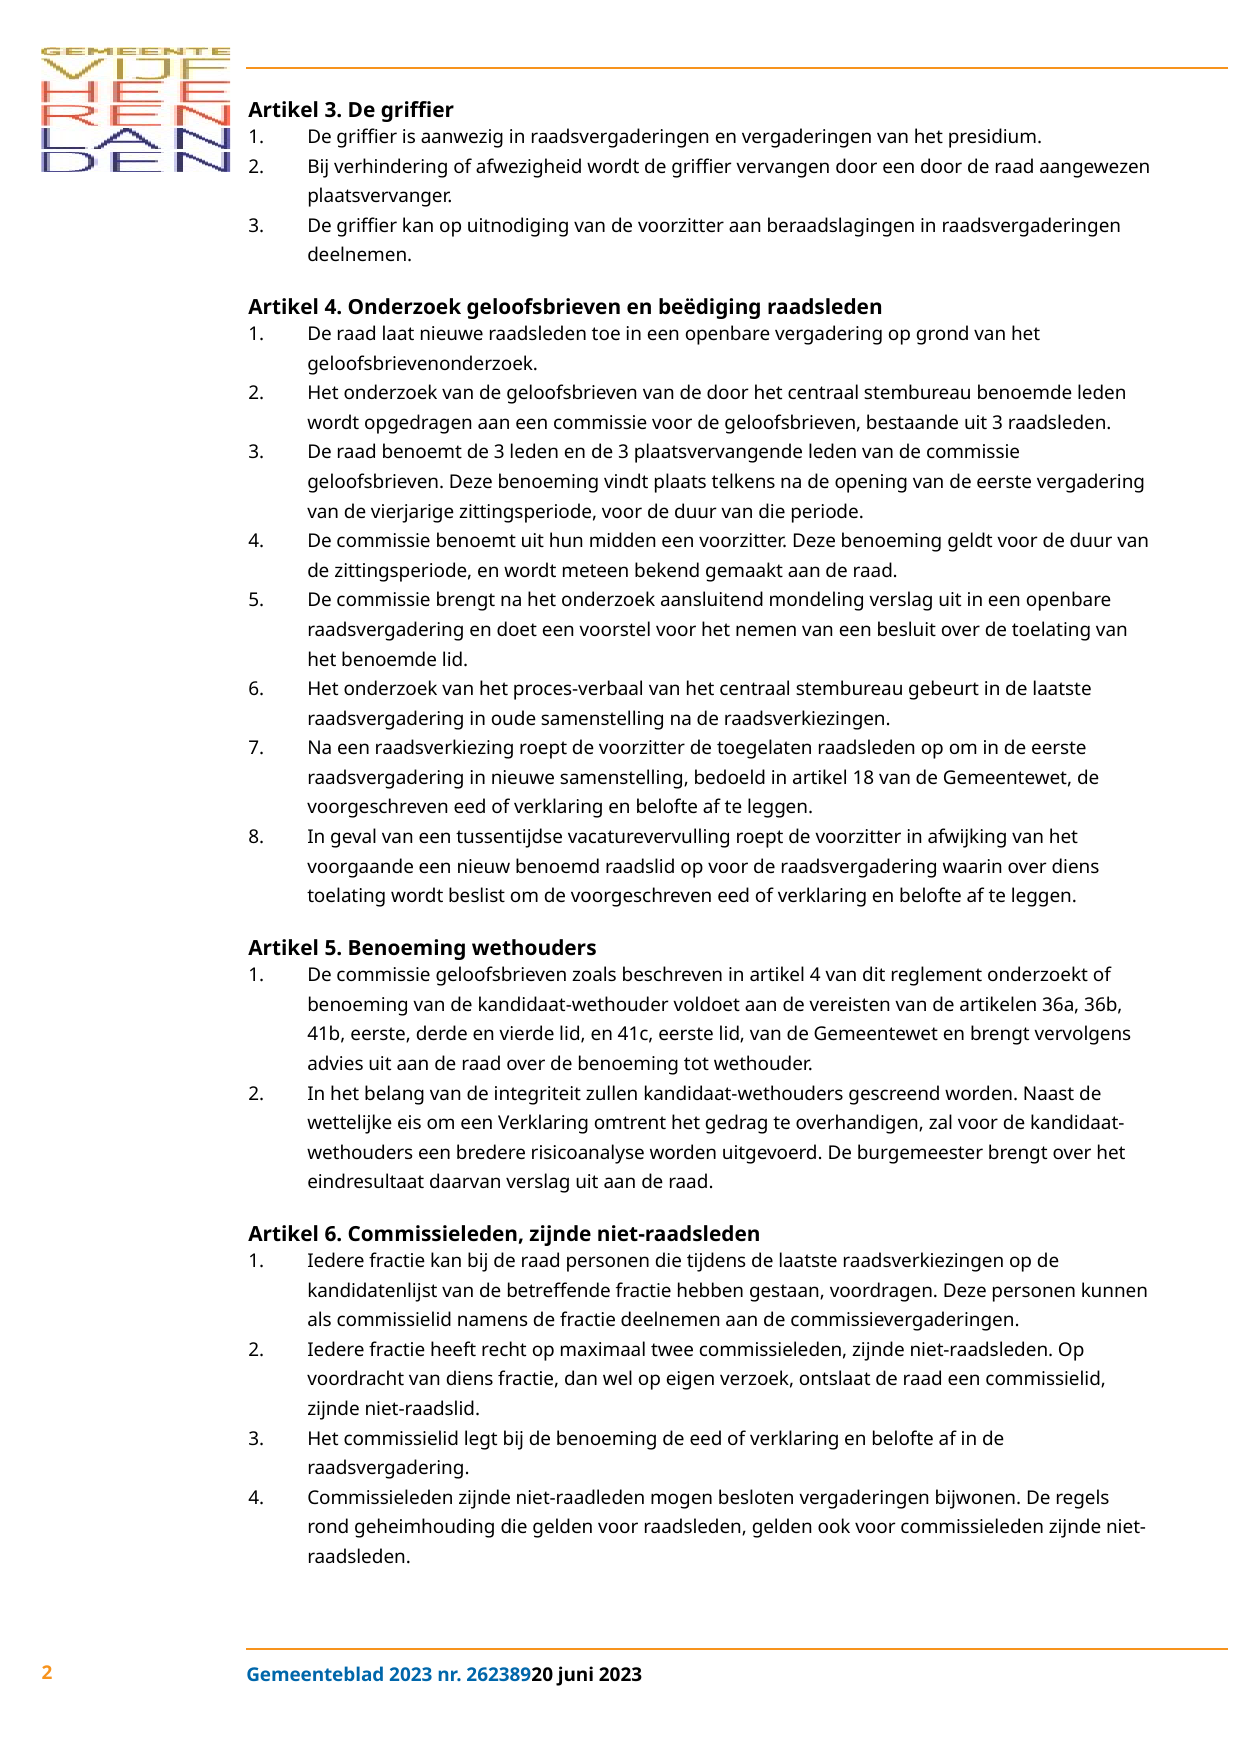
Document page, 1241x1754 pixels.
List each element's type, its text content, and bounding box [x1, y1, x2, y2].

list De commissie brengt na het onderzoek aansluitend mondeling verslag uit in een openbare raadsvergadering en doet een voorstel voor het nemen van een besluit over de toelating van het benoemde lid. [248, 587, 1152, 672]
list De commissie geloofsbrieven zoals beschreven in artikel 4 van dit reglement onderzoekt of benoeming van de kandidaat-wethouder voldoet aan de vereisten van de artikelen 36a, 36b, 41b, eerste, derde en vierde lid, en 41c, eerste lid, van de Gemeentewet en brengt vervolgens advies uit aan de raad over de benoeming tot wethouder. [248, 961, 1152, 1076]
list Commissieleden zijnde niet-raadleden mogen besloten vergaderingen bijwonen. De regels rond geheimhouding die gelden voor raadsleden, gelden ook voor commissieleden zijnde niet-raadsleden. [248, 1484, 1152, 1569]
list Na een raadsverkiezing roept de voorzitter de toegelaten raadsleden op om in de eerste raadsvergadering in nieuwe samenstelling, bedoeld in artikel 18 van de Gemeentewet, de voorgeschreven eed of verklaring en belofte af te leggen. [248, 734, 1152, 819]
text Artikel 6. Commissieleden, zijnde niet-raadsleden [248, 1219, 1152, 1247]
list Het onderzoek van het proces-verbaal van het centraal stembureau gebeurt in de laatste raadsvergadering in oude samenstelling na de raadsverkiezingen. [248, 675, 1152, 731]
text Artikel 4. Onderzoek geloofsbrieven en beëdiging raadsleden [248, 292, 1152, 320]
list Het commissielid legt bij de benoeming de eed of verklaring en belofte af in de raadsvergadering. [248, 1425, 1152, 1480]
list In het belang van de integriteit zullen kandidaat-wethouders gescreend worden. Naast de wettelijke eis om een Verklaring omtrent het gedrag te overhandigen, zal voor de kandidaat-wethouders een bredere risicoanalyse worden uitgevoerd. De burgemeester brengt over het eindresultaat daarvan verslag uit aan de raad. [248, 1080, 1152, 1194]
text Artikel 5. Benoeming wethouders [248, 933, 1152, 961]
list Bij verhindering of afwezigheid wordt de griffier vervangen door een door de raad aangewezen plaatsvervanger. [248, 153, 1152, 208]
picture [41, 47, 231, 172]
list De commissie benoemt uit hun midden een voorzitter. Deze benoeming geldt voor de duur van de zittingsperiode, en wordt meteen bekend gemaakt aan de raad. [248, 527, 1152, 583]
text Artikel 3. De griffier [248, 95, 1152, 123]
list De raad laat nieuwe raadsleden toe in een openbare vergadering op grond van het geloofsbrievenonderzoek. [248, 320, 1152, 376]
list Iedere fractie heeft recht op maximaal twee commissieleden, zijnde niet-raadsleden. Op voordracht van diens fractie, dan wel op eigen verzoek, ontslaat de raad een commissielid, zijnde niet-raadslid. [248, 1336, 1152, 1421]
list De raad benoemt de 3 leden en de 3 plaatsvervangende leden van de commissie geloofsbrieven. Deze benoeming vindt plaats telkens na de opening van de eerste vergadering van de vierjarige zittingsperiode, voor de duur van die periode. [248, 439, 1152, 524]
list De griffier kan op uitnodiging van de voorzitter aan beraadslagingen in raadsvergaderingen deelnemen. [248, 212, 1152, 267]
list In geval van een tussentijdse vacaturevervulling roept de voorzitter in afwijking van het voorgaande een nieuw benoemd raadslid op voor de raadsvergadering waarin over diens toelating wordt beslist om de voorgeschreven eed of verklaring en belofte af te leggen. [248, 823, 1152, 908]
list Het onderzoek van de geloofsbrieven van de door het centraal stembureau benoemde leden wordt opgedragen aan een commissie voor de geloofsbrieven, bestaande uit 3 raadsleden. [248, 379, 1152, 435]
list De griffier is aanwezig in raadsvergaderingen en vergaderingen van het presidium. [248, 123, 1152, 149]
list Iedere fractie kan bij de raad personen die tijdens de laatste raadsverkiezingen op de kandidatenlijst van de betreffende fractie hebben gestaan, voordragen. Deze personen kunnen als commissielid namens de fractie deelnemen aan de commissievergaderingen. [248, 1247, 1152, 1332]
